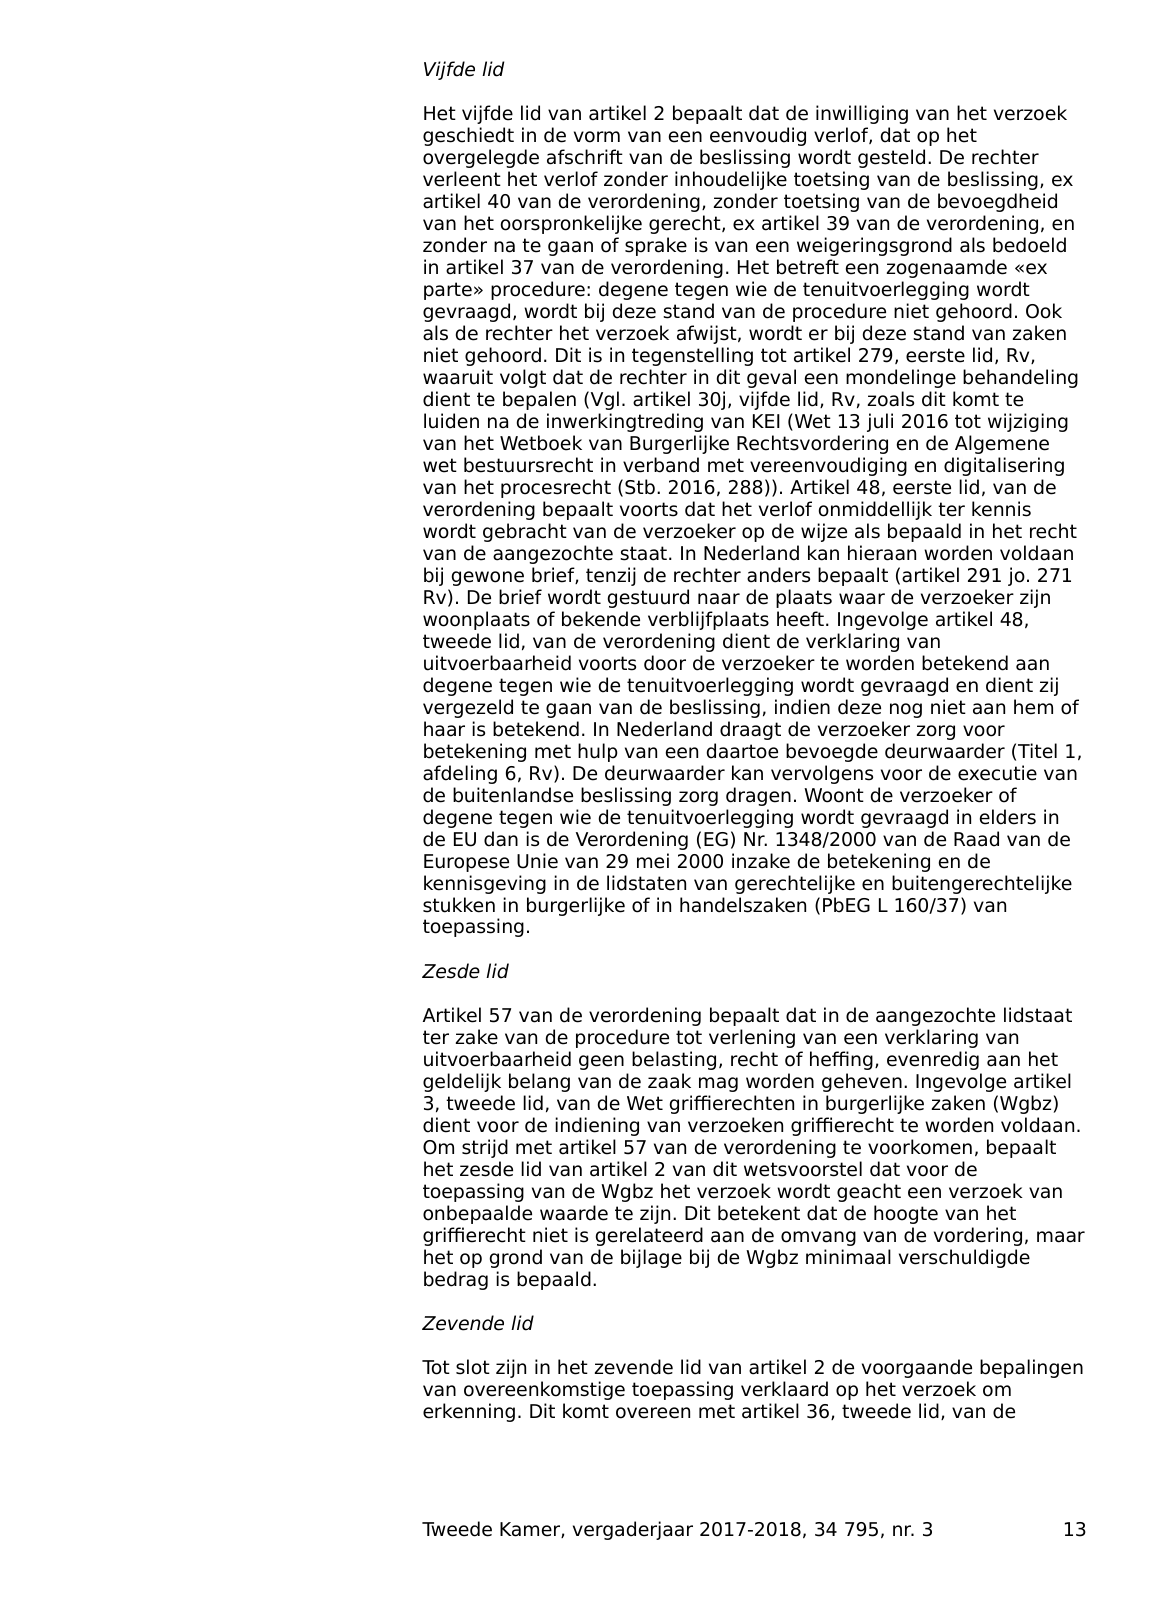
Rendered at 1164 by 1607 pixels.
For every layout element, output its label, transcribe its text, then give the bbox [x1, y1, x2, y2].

text Artikel 57 van de verordening bepaalt dat in de aangezochte lidstaat ter zake van de procedure tot verlening van een verklaring van uitvoerbaarheid geen belasting, recht of heffing, evenredig aan het geldelijk belang van de zaak mag worden geheven. Ingevolge artikel 3, tweede lid, van de Wet griffierechten in burgerlijke zaken (Wgbz) dient voor de indiening van verzoeken griffierecht te worden voldaan. Om strijd met artikel 57 van de verordening te voorkomen, bepaalt het zesde lid van artikel 2 van dit wetsvoorstel dat voor de toepassing van de Wgbz het verzoek wordt geacht een verzoek van onbepaalde waarde te zijn. Dit betekent dat de hoogte van het griffierecht niet is gerelateerd aan de omvang van de vordering, maar het op grond van de bijlage bij de Wgbz minimaal verschuldigde bedrag is bepaald. [422, 1005, 1087, 1291]
text Tot slot zijn in het zevende lid van artikel 2 de voorgaande bepalingen van overeenkomstige toepassing verklaard op het verzoek om erkenning. Dit komt overeen met artikel 36, tweede lid, van de [422, 1357, 1087, 1423]
text Het vijfde lid van artikel 2 bepaalt dat de inwilliging van het verzoek geschiedt in de vorm van een eenvoudig verlof, dat op het overgelegde afschrift van de beslissing wordt gesteld. De rechter verleent het verlof zonder inhoudelijke toetsing van de beslissing, ex artikel 40 van de verordening, zonder toetsing van de bevoegdheid van het oorspronkelijke gerecht, ex artikel 39 van de verordening, en zonder na te gaan of sprake is van een weigeringsgrond als bedoeld in artikel 37 van de verordening. Het betreft een zogenaamde «ex parte» procedure: degene tegen wie de tenuitvoerlegging wordt gevraagd, wordt bij deze stand van de procedure niet gehoord. Ook als de rechter het verzoek afwijst, wordt er bij deze stand van zaken niet gehoord. Dit is in tegenstelling tot artikel 279, eerste lid, Rv, waaruit volgt dat de rechter in dit geval een mondelinge behandeling dient te bepalen (Vgl. artikel 30j, vijfde lid, Rv, zoals dit komt te luiden na de inwerkingtreding van KEI (Wet 13 juli 2016 tot wijziging van het Wetboek van Burgerlijke Rechtsvordering en de Algemene wet bestuursrecht in verband met vereenvoudiging en digitalisering van het procesrecht (Stb. 2016, 288)). Artikel 48, eerste lid, van de verordening bepaalt voorts dat het verlof onmiddellijk ter kennis wordt gebracht van de verzoeker op de wijze als bepaald in het recht van de aangezochte staat. In Nederland kan hieraan worden voldaan bij gewone brief, tenzij de rechter anders bepaalt (artikel 291 jo. 271 Rv). De brief wordt gestuurd naar de plaats waar de verzoeker zijn woonplaats of bekende verblijfplaats heeft. Ingevolge artikel 48, tweede lid, van de verordening dient de verklaring van uitvoerbaarheid voorts door de verzoeker te worden betekend aan degene tegen wie de tenuitvoerlegging wordt gevraagd en dient zij vergezeld te gaan van de beslissing, indien deze nog niet aan hem of haar is betekend. In Nederland draagt de verzoeker zorg voor betekening met hulp van een daartoe bevoegde deurwaarder (Titel 1, afdeling 6, Rv). De deurwaarder kan vervolgens voor de executie van de buitenlandse beslissing zorg dragen. Woont de verzoeker of degene tegen wie de tenuitvoerlegging wordt gevraagd in elders in de EU dan is de Verordening (EG) Nr. 1348/2000 van de Raad van de Europese Unie van 29 mei 2000 inzake de betekening en de kennisgeving in de lidstaten van gerechtelijke en buitengerechtelijke stukken in burgerlijke of in handelszaken (PbEG L 160/37) van toepassing. [422, 103, 1087, 938]
subtitle Zevende lid [422, 1313, 1087, 1335]
subtitle Vijfde lid [422, 59, 1087, 81]
subtitle Zesde lid [422, 961, 1087, 983]
